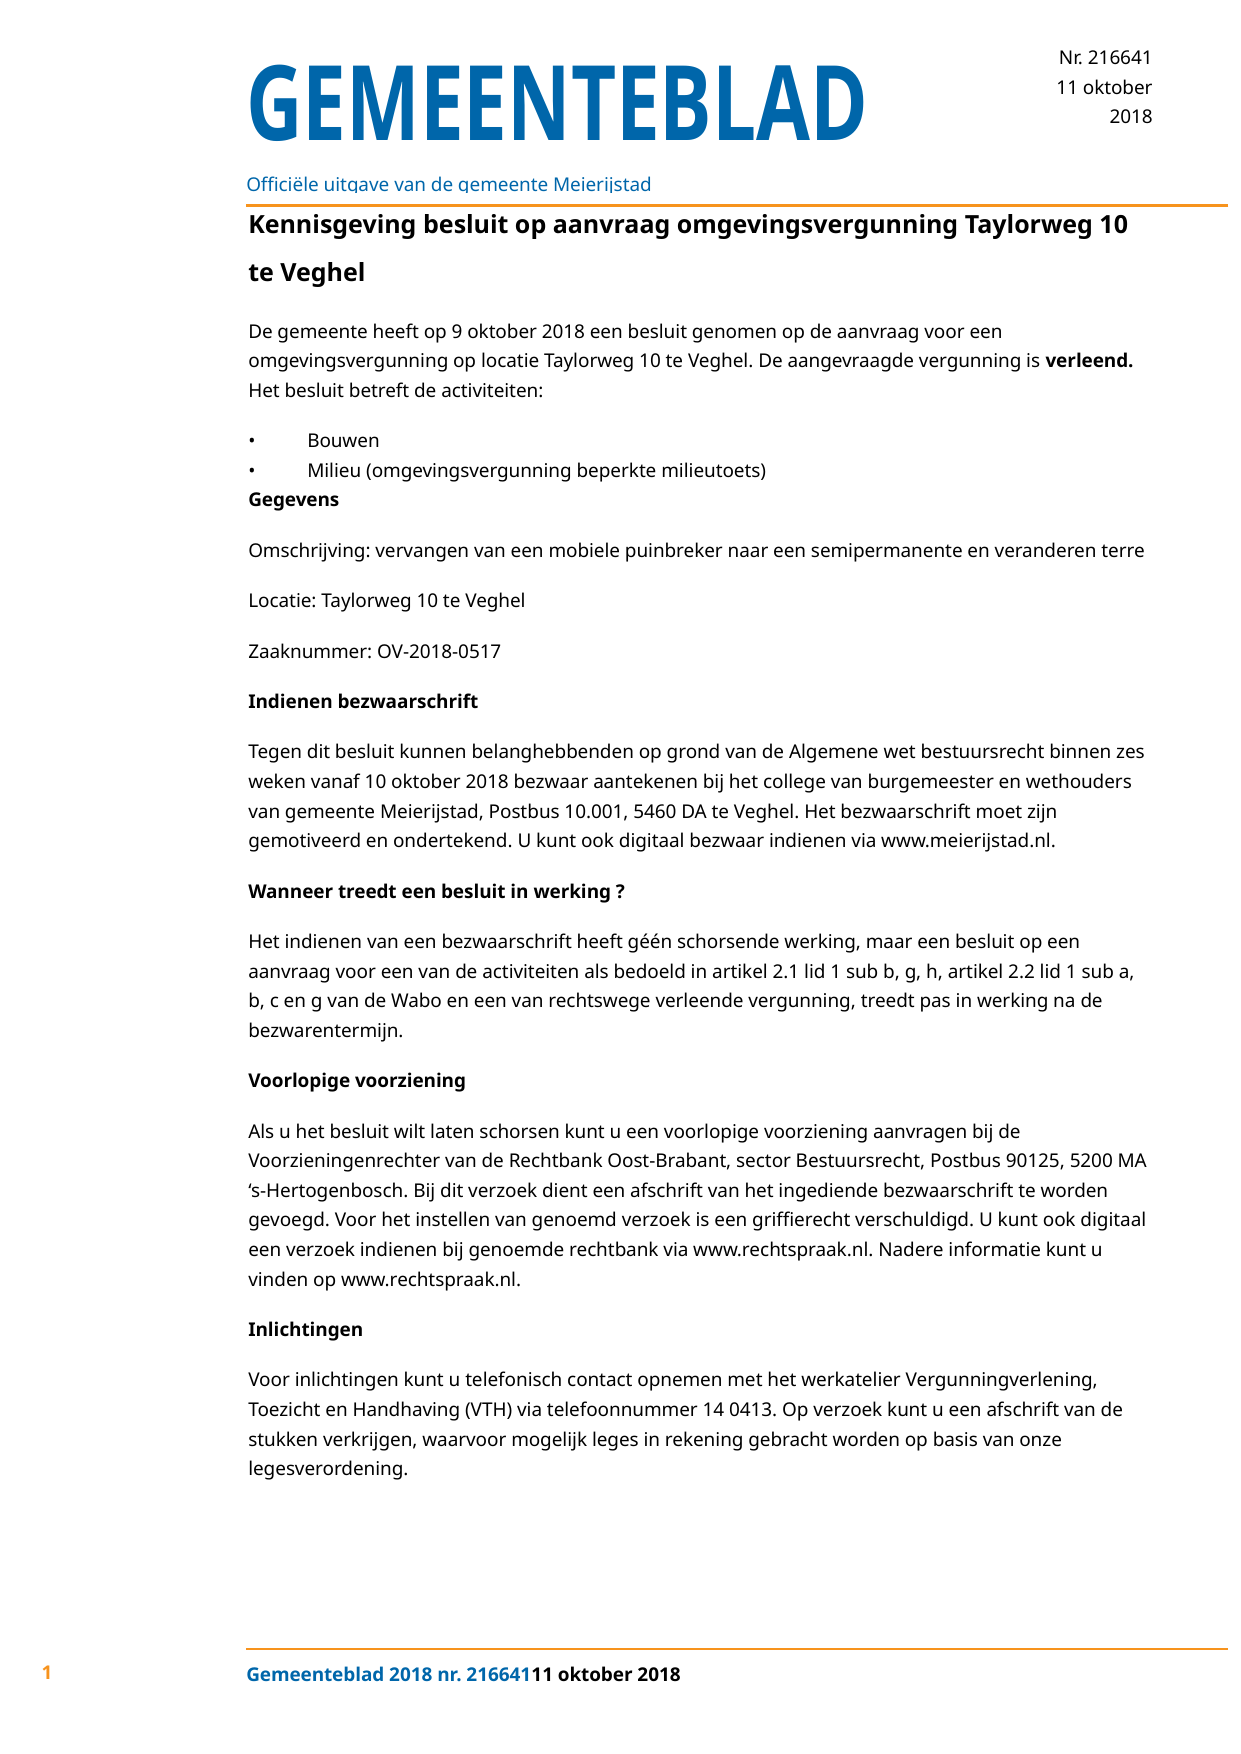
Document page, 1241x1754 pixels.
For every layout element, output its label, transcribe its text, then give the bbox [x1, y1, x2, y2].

text De gemeente heeft op 9 oktober 2018 een besluit genomen op de aanvraag voor een omgevingsvergunning op locatie Taylorweg 10 te Veghel. De aangevraagde vergunning is verleend. Het besluit betreft de activiteiten: [248, 318, 1152, 403]
list Milieu (omgevingsvergunning beperkte milieutoets) [248, 457, 1152, 483]
text Indienen bezwaarschrift [248, 688, 1152, 714]
text Wanneer treedt een besluit in werking ? [248, 878, 1152, 904]
picture [41, 47, 231, 172]
text Als u het besluit wilt laten schorsen kunt u een voorlopige voorziening aanvragen bij de Voorzieningenrechter van de Rechtbank Oost-Brabant, sector Bestuursrecht, Postbus 90125, 5200 MA ‘s-Hertogenbosch. Bij dit verzoek dient een afschrift van het ingediende bezwaarschrift te worden gevoegd. Voor het instellen van genoemd verzoek is een griffierecht verschuldigd. U kunt ook digitaal een verzoek indienen bij genoemde rechtbank via www.rechtspraak.nl. Nadere informatie kunt u vinden op www.rechtspraak.nl. [248, 1118, 1152, 1292]
list Bouwen [248, 427, 1152, 453]
text Kennisgeving besluit op aanvraag omgevingsvergunning Taylorweg 10 te Veghel [248, 207, 1152, 288]
text Het indienen van een bezwaarschrift heeft géén schorsende werking, maar een besluit op een aanvraag voor een van de activiteiten als bedoeld in artikel 2.1 lid 1 sub b, g, h, artikel 2.2 lid 1 sub a, b, c en g van de Wabo en een van rechtswege verleende vergunning, treedt pas in werking na de bezwarentermijn. [248, 928, 1152, 1043]
text Omschrijving: vervangen van een mobiele puinbreker naar een semipermanente en veranderen terre [248, 537, 1152, 563]
text Voor inlichtingen kunt u telefonisch contact opnemen met het werkatelier Vergunningverlening, Toezicht en Handhaving (VTH) via telefoonnummer 14 0413. Op verzoek kunt u een afschrift van de stukken verkrijgen, waarvoor mogelijk leges in rekening gebracht worden op basis van onze legesverordening. [248, 1367, 1152, 1481]
text Locatie: Taylorweg 10 te Veghel [248, 587, 1152, 613]
text Zaaknummer: OV-2018-0517 [248, 638, 1152, 664]
text Tegen dit besluit kunnen belanghebbenden op grond van de Algemene wet bestuursrecht binnen zes weken vanaf 10 oktober 2018 bezwaar aantekenen bij het college van burgemeester en wethouders van gemeente Meierijstad, Postbus 10.001, 5460 DA te Veghel. Het bezwaarschrift moet zijn gemotiveerd en ondertekend. U kunt ook digitaal bezwaar indienen via www.meierijstad.nl. [248, 739, 1152, 853]
text Voorlopige voorziening [248, 1067, 1152, 1093]
text Gegevens [248, 487, 1152, 512]
text Inlichtingen [248, 1316, 1152, 1342]
